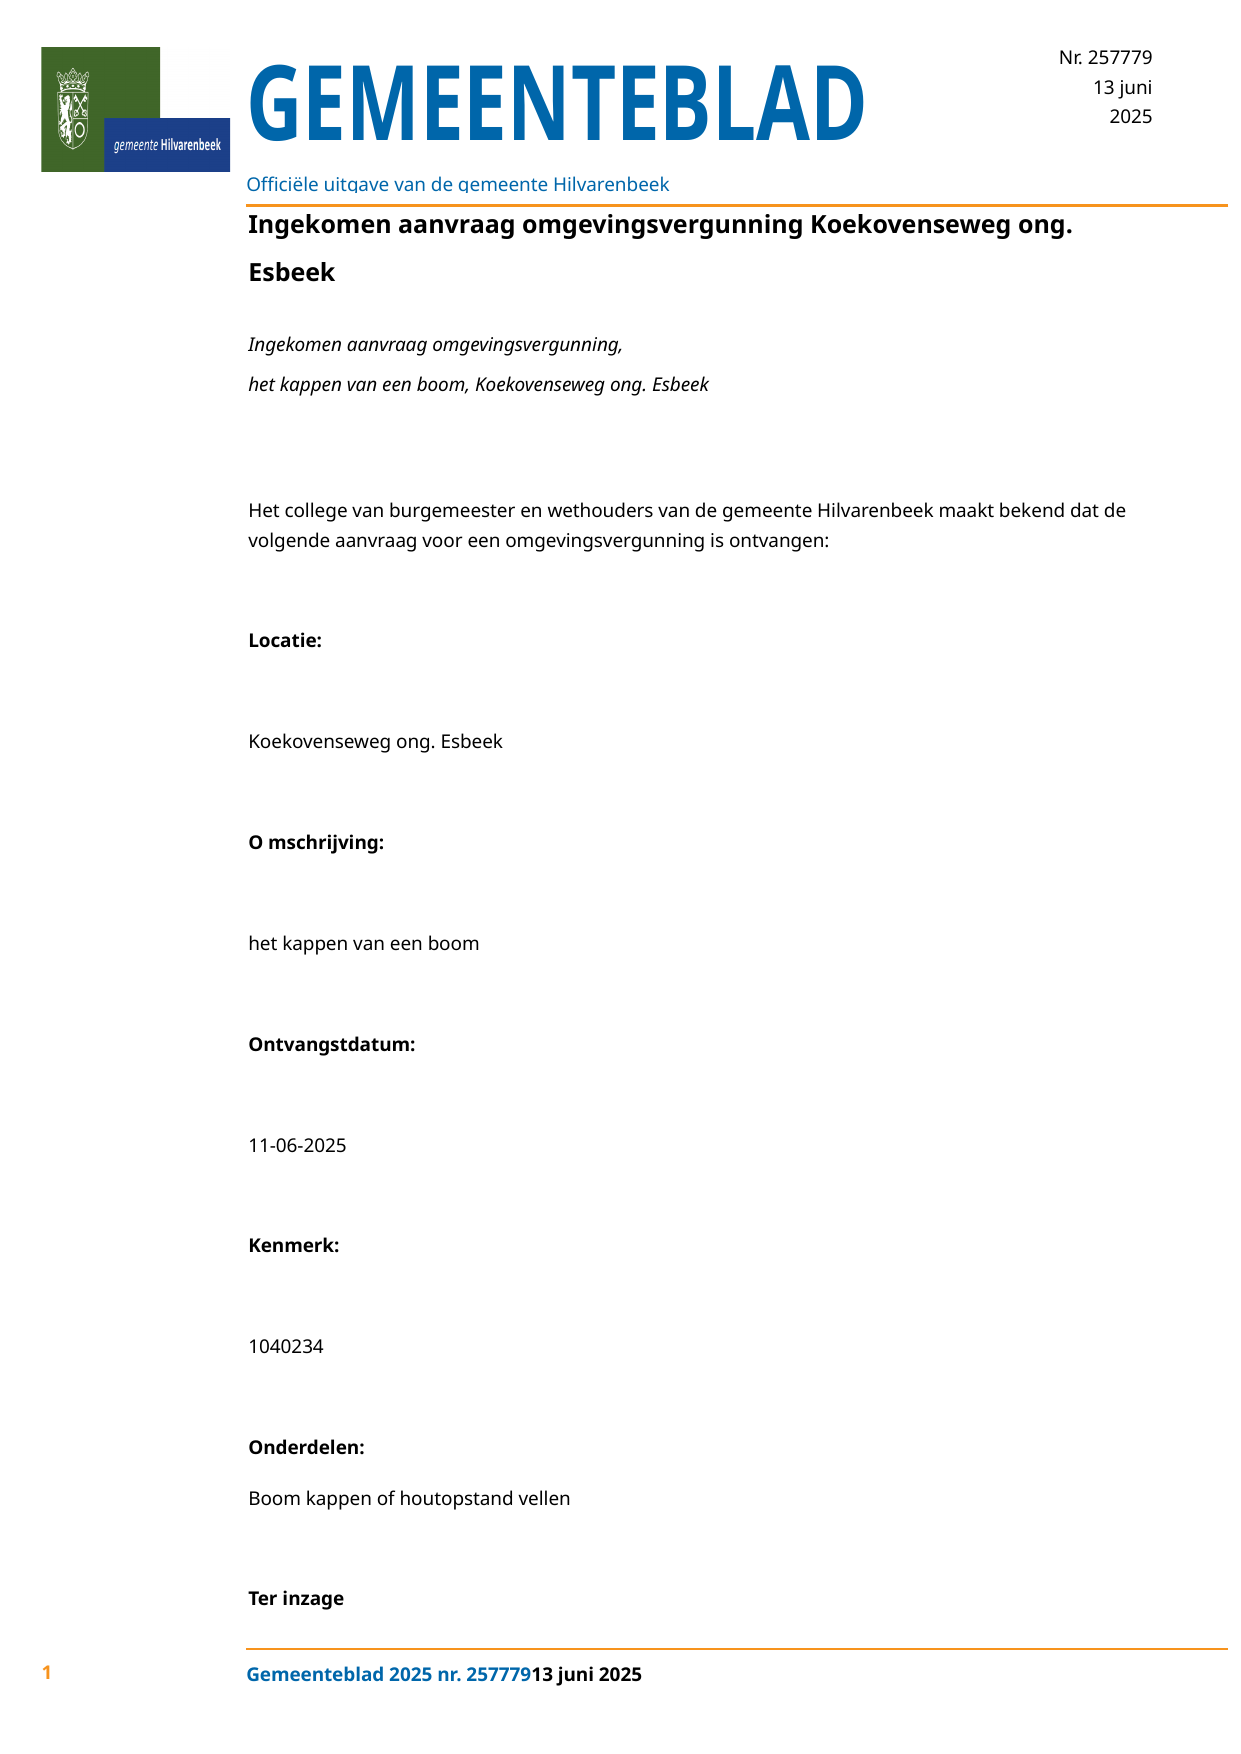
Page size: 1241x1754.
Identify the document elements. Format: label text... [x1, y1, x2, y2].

text Boom kappen of houtopstand vellen [248, 1485, 1152, 1511]
text 1040234 [248, 1333, 1152, 1359]
picture [41, 47, 231, 172]
text Koekovenseweg ong. Esbeek [248, 728, 1152, 754]
text Onderdelen: [248, 1434, 1152, 1460]
text het kappen van een boom [248, 930, 1152, 956]
text 11-06-2025 [248, 1132, 1152, 1158]
text Ingekomen aanvraag omgevingsvergunning Koekovenseweg ong. Esbeek [248, 207, 1152, 288]
text het kappen van een boom, Koekovenseweg ong. Esbeek [248, 371, 1152, 396]
text Locatie: [248, 628, 1152, 653]
text Ontvangstdatum: [248, 1031, 1152, 1057]
text Kenmerk: [248, 1233, 1152, 1258]
text Ingekomen aanvraag omgevingsvergunning, [248, 331, 1152, 357]
text O mschrijving: [248, 829, 1152, 855]
text Ter inzage [248, 1586, 1152, 1611]
text Het college van burgemeester en wethouders van de gemeente Hilvarenbeek maakt bekend dat de volgende aanvraag voor een omgevingsvergunning is ontvangen: [248, 497, 1152, 553]
